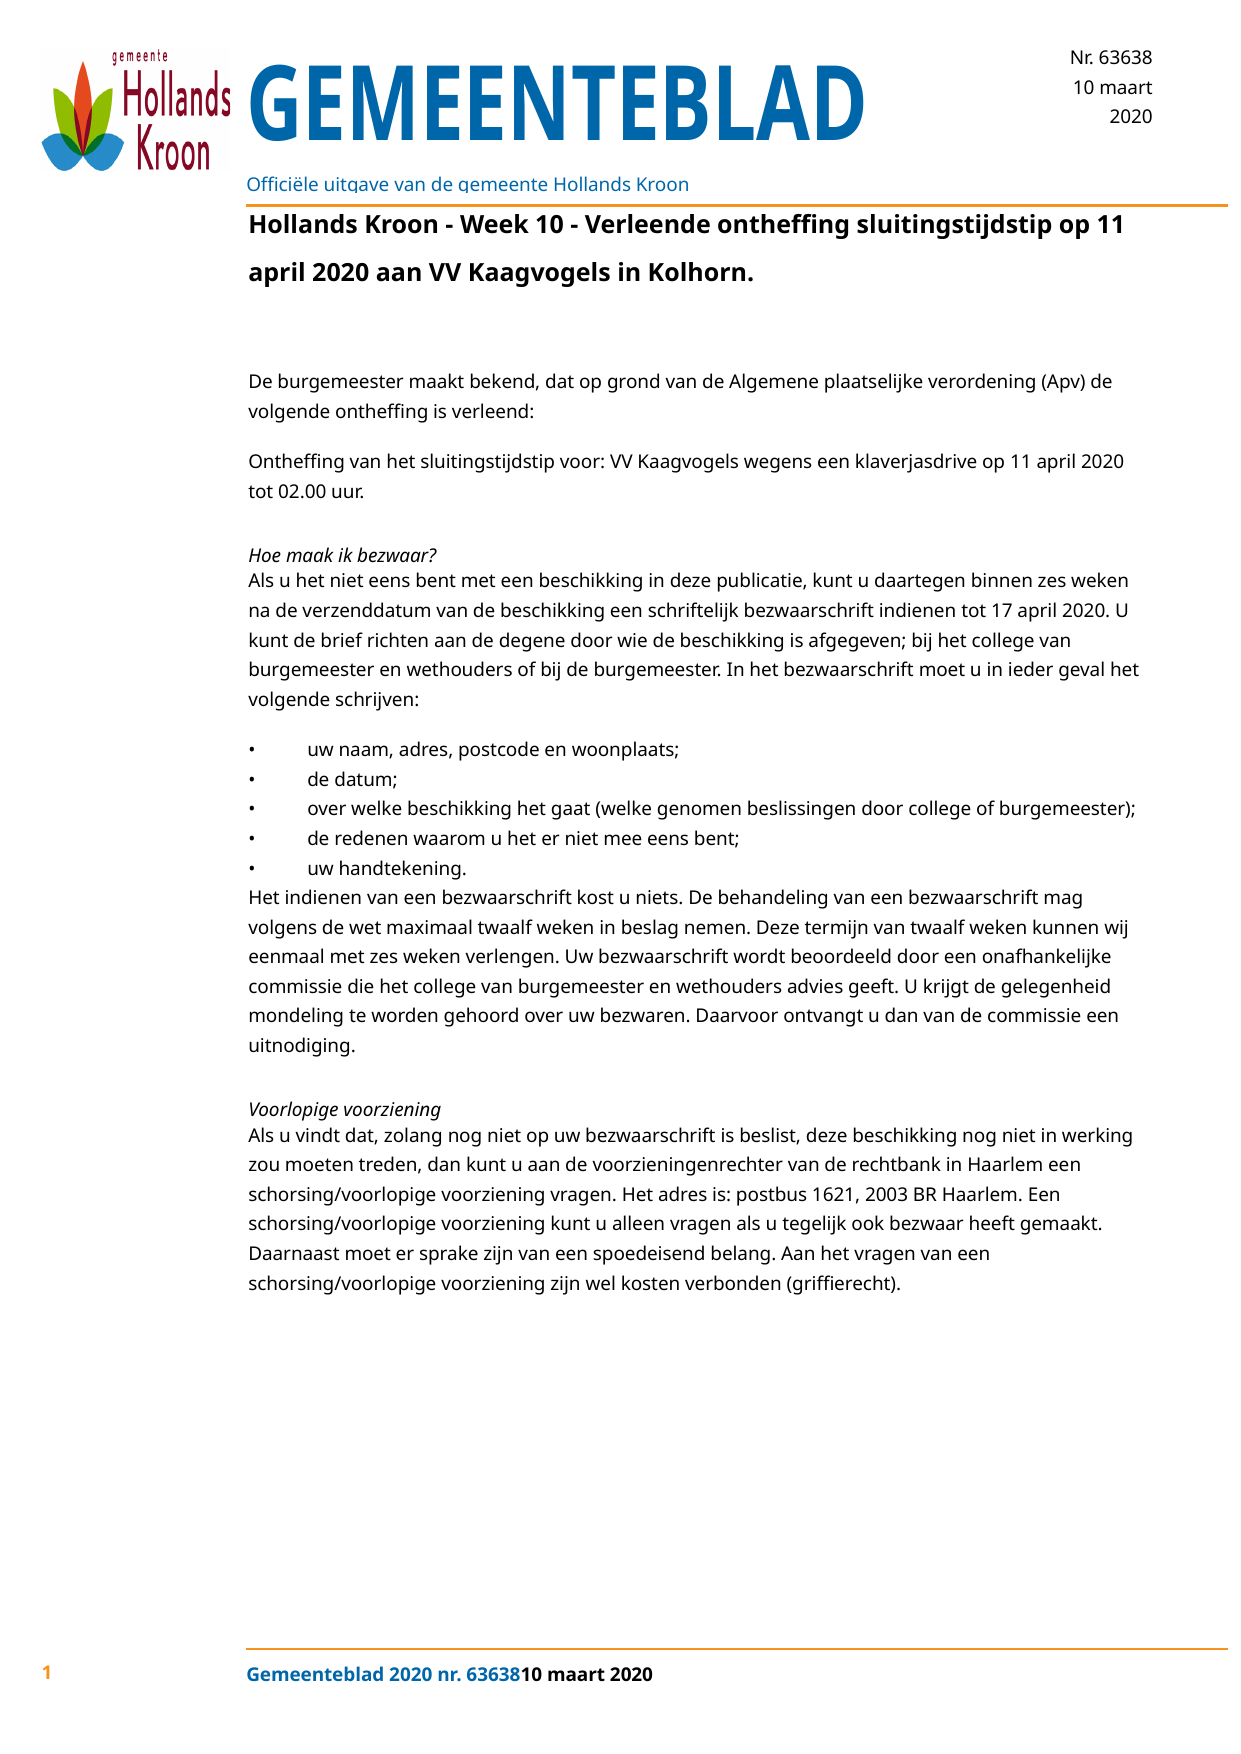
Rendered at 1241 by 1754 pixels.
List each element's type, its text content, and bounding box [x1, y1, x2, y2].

list uw naam, adres, postcode en woonplaats; [248, 736, 1152, 762]
text Voorlopige voorziening [248, 1096, 1152, 1122]
text Ontheffing van het sluitingstijdstip voor: VV Kaagvogels wegens een klaverjasdrive op 11 april 2020 tot 02.00 uur. [248, 448, 1152, 504]
text Als u vindt dat, zolang nog niet op uw bezwaarschrift is beslist, deze beschikking nog niet in werking zou moeten treden, dan kunt u aan de voorzieningenrechter van de rechtbank in Haarlem een schorsing/voorlopige voorziening vragen. Het adres is: postbus 1621, 2003 BR Haarlem. Een schorsing/voorlopige voorziening kunt u alleen vragen als u tegelijk ook bezwaar heeft gemaakt. Daarnaast moet er sprake zijn van een spoedeisend belang. Aan het vragen van een schorsing/voorlopige voorziening zijn wel kosten verbonden (griffierecht). [248, 1122, 1152, 1296]
text Hoe maak ik bezwaar? [248, 542, 1152, 568]
list de redenen waarom u het er niet mee eens bent; [248, 825, 1152, 851]
picture [41, 47, 231, 172]
text Als u het niet eens bent met een beschikking in deze publicatie, kunt u daartegen binnen zes weken na de verzenddatum van de beschikking een schriftelijk bezwaarschrift indienen tot 17 april 2020. U kunt de brief richten aan de degene door wie de beschikking is afgegeven; bij het college van burgemeester en wethouders of bij de burgemeester. In het bezwaarschrift moet u in ieder geval het volgende schrijven: [248, 568, 1152, 712]
text De burgemeester maakt bekend, dat op grond van de Algemene plaatselijke verordening (Apv) de volgende ontheffing is verleend: [248, 368, 1152, 424]
list uw handtekening. [248, 855, 1152, 880]
list de datum; [248, 766, 1152, 792]
text Het indienen van een bezwaarschrift kost u niets. De behandeling van een bezwaarschrift mag volgens de wet maximaal twaalf weken in beslag nemen. Deze termijn van twaalf weken kunnen wij eenmaal met zes weken verlengen. Uw bezwaarschrift wordt beoordeeld door een onafhankelijke commissie die het college van burgemeester en wethouders advies geeft. U krijgt de gelegenheid mondeling te worden gehoord over uw bezwaren. Daarvoor ontvangt u dan van de commissie een uitnodiging. [248, 884, 1152, 1058]
list over welke beschikking het gaat (welke genomen beslissingen door college of burgemeester); [248, 796, 1152, 821]
text Hollands Kroon - Week 10 - Verleende ontheffing sluitingstijdstip op 11 april 2020 aan VV Kaagvogels in Kolhorn. [248, 207, 1152, 288]
